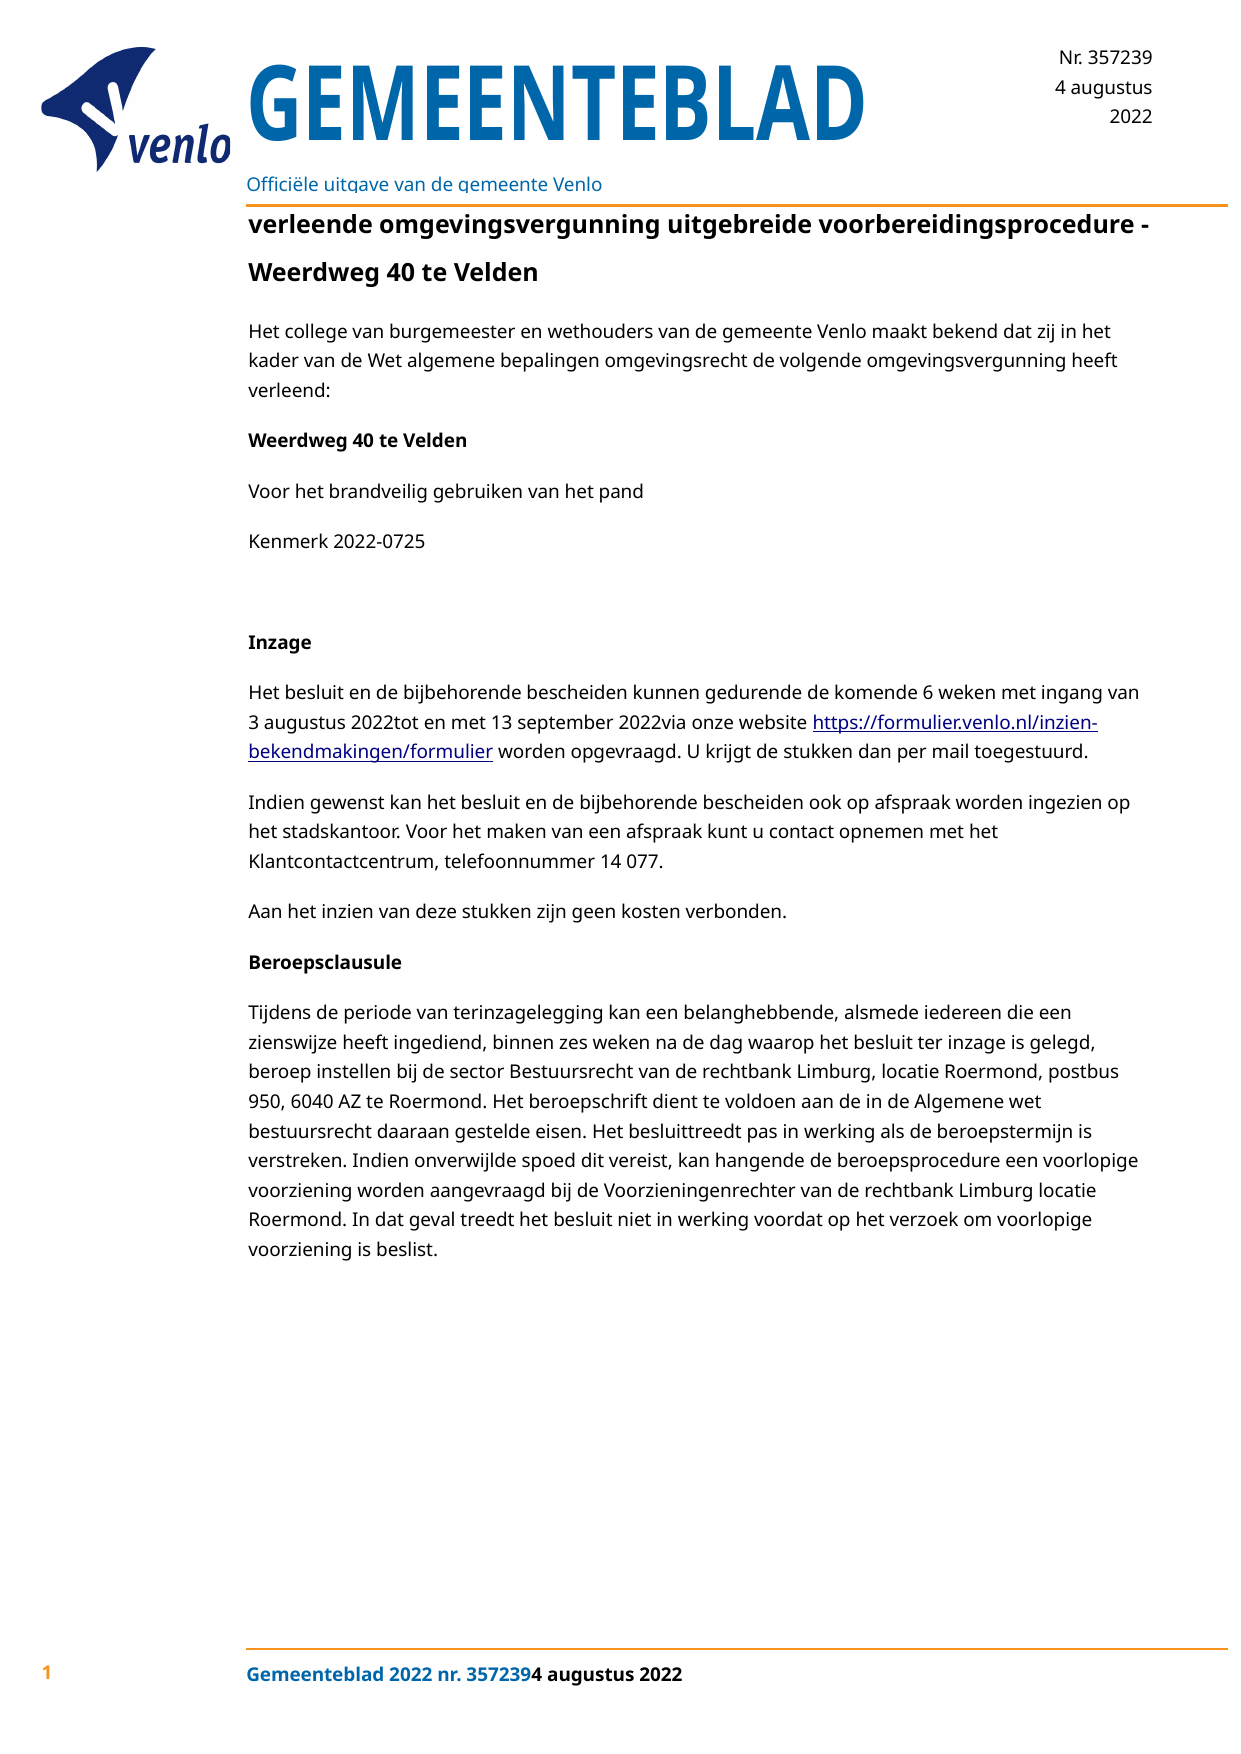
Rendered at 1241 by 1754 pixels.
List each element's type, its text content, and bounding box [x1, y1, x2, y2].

text Voor het brandveilig gebruiken van het pand [248, 478, 1152, 504]
text verleende omgevingsvergunning uitgebreide voorbereidingsprocedure - Weerdweg 40 te Velden [248, 207, 1152, 288]
text Inzage [248, 629, 1152, 655]
text Aan het inzien van deze stukken zijn geen kosten verbonden. [248, 899, 1152, 924]
picture [41, 47, 231, 172]
text Tijdens de periode van terinzagelegging kan een belanghebbende, alsmede iedereen die een zienswijze heeft ingediend, binnen zes weken na de dag waarop het besluit ter inzage is gelegd, beroep instellen bij de sector Bestuursrecht van de rechtbank Limburg, locatie Roermond, postbus 950, 6040 AZ te Roermond. Het beroepschrift dient te voldoen aan de in de Algemene wet bestuursrecht daaraan gestelde eisen. Het besluittreedt pas in werking als de beroepstermijn is verstreken. Indien onverwijlde spoed dit vereist, kan hangende de beroepsprocedure een voorlopige voorziening worden aangevraagd bij de Voorzieningenrechter van de rechtbank Limburg locatie Roermond. In dat geval treedt het besluit niet in werking voordat op het verzoek om voorlopige voorziening is beslist. [248, 999, 1152, 1262]
text Het besluit en de bijbehorende bescheiden kunnen gedurende de komende 6 weken met ingang van 3 augustus 2022tot en met 13 september 2022via onze website https://formulier.venlo.nl/inzien-bekendmakingen/formulier worden opgevraagd. U krijgt de stukken dan per mail toegestuurd. [248, 679, 1152, 764]
text Het college van burgemeester en wethouders van de gemeente Venlo maakt bekend dat zij in het kader van de Wet algemene bepalingen omgevingsrecht de volgende omgevingsvergunning heeft verleend: [248, 318, 1152, 403]
text Kenmerk 2022-0725 [248, 528, 1152, 554]
text Indien gewenst kan het besluit en de bijbehorende bescheiden ook op afspraak worden ingezien op het stadskantoor. Voor het maken van een afspraak kunt u contact opnemen met het Klantcontactcentrum, telefoonnummer 14 077. [248, 789, 1152, 874]
text Weerdweg 40 te Velden [248, 427, 1152, 453]
text Beroepsclausule [248, 949, 1152, 975]
